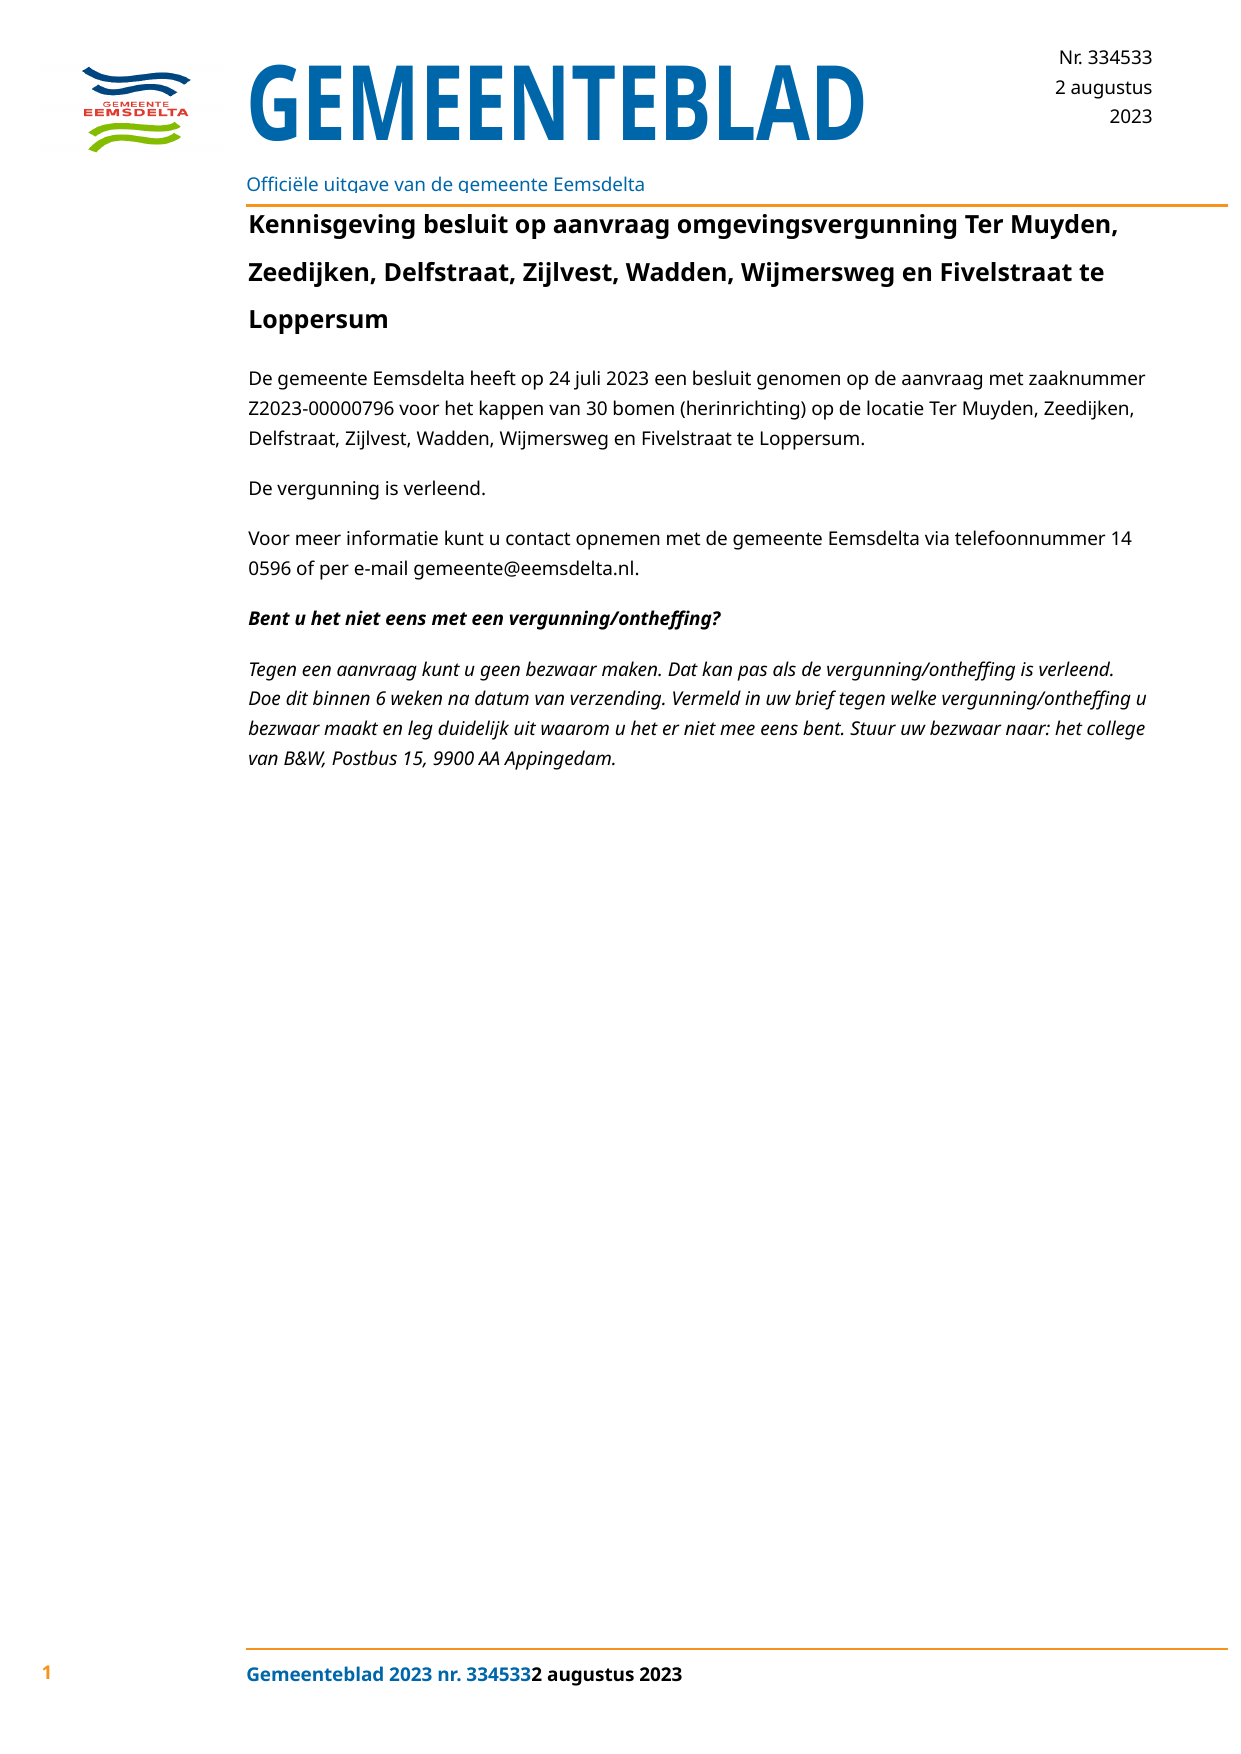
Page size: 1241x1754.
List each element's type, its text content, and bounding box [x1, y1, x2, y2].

text De vergunning is verleend. [248, 475, 1152, 501]
text Tegen een aanvraag kunt u geen bezwaar maken. Dat kan pas als de vergunning/ontheffing is verleend. Doe dit binnen 6 weken na datum van verzending. Vermeld in uw brief tegen welke vergunning/ontheffing u bezwaar maakt en leg duidelijk uit waarom u het er niet mee eens bent. Stuur uw bezwaar naar: het college van B&W, Postbus 15, 9900 AA Appingedam. [248, 656, 1152, 770]
text De gemeente Eemsdelta heeft op 24 juli 2023 een besluit genomen op de aanvraag met zaaknummer Z2023-00000796 voor het kappen van 30 bomen (herinrichting) op de locatie Ter Muyden, Zeedijken, Delfstraat, Zijlvest, Wadden, Wijmersweg en Fivelstraat te Loppersum. [248, 366, 1152, 450]
text Bent u het niet eens met een vergunning/ontheffing? [248, 606, 1152, 631]
picture [41, 47, 231, 172]
text Kennisgeving besluit op aanvraag omgevingsvergunning Ter Muyden, Zeedijken, Delfstraat, Zijlvest, Wadden, Wijmersweg en Fivelstraat te Loppersum [248, 207, 1152, 336]
text Voor meer informatie kunt u contact opnemen met de gemeente Eemsdelta via telefoonnummer 14 0596 of per e-mail gemeente@eemsdelta.nl. [248, 526, 1152, 581]
